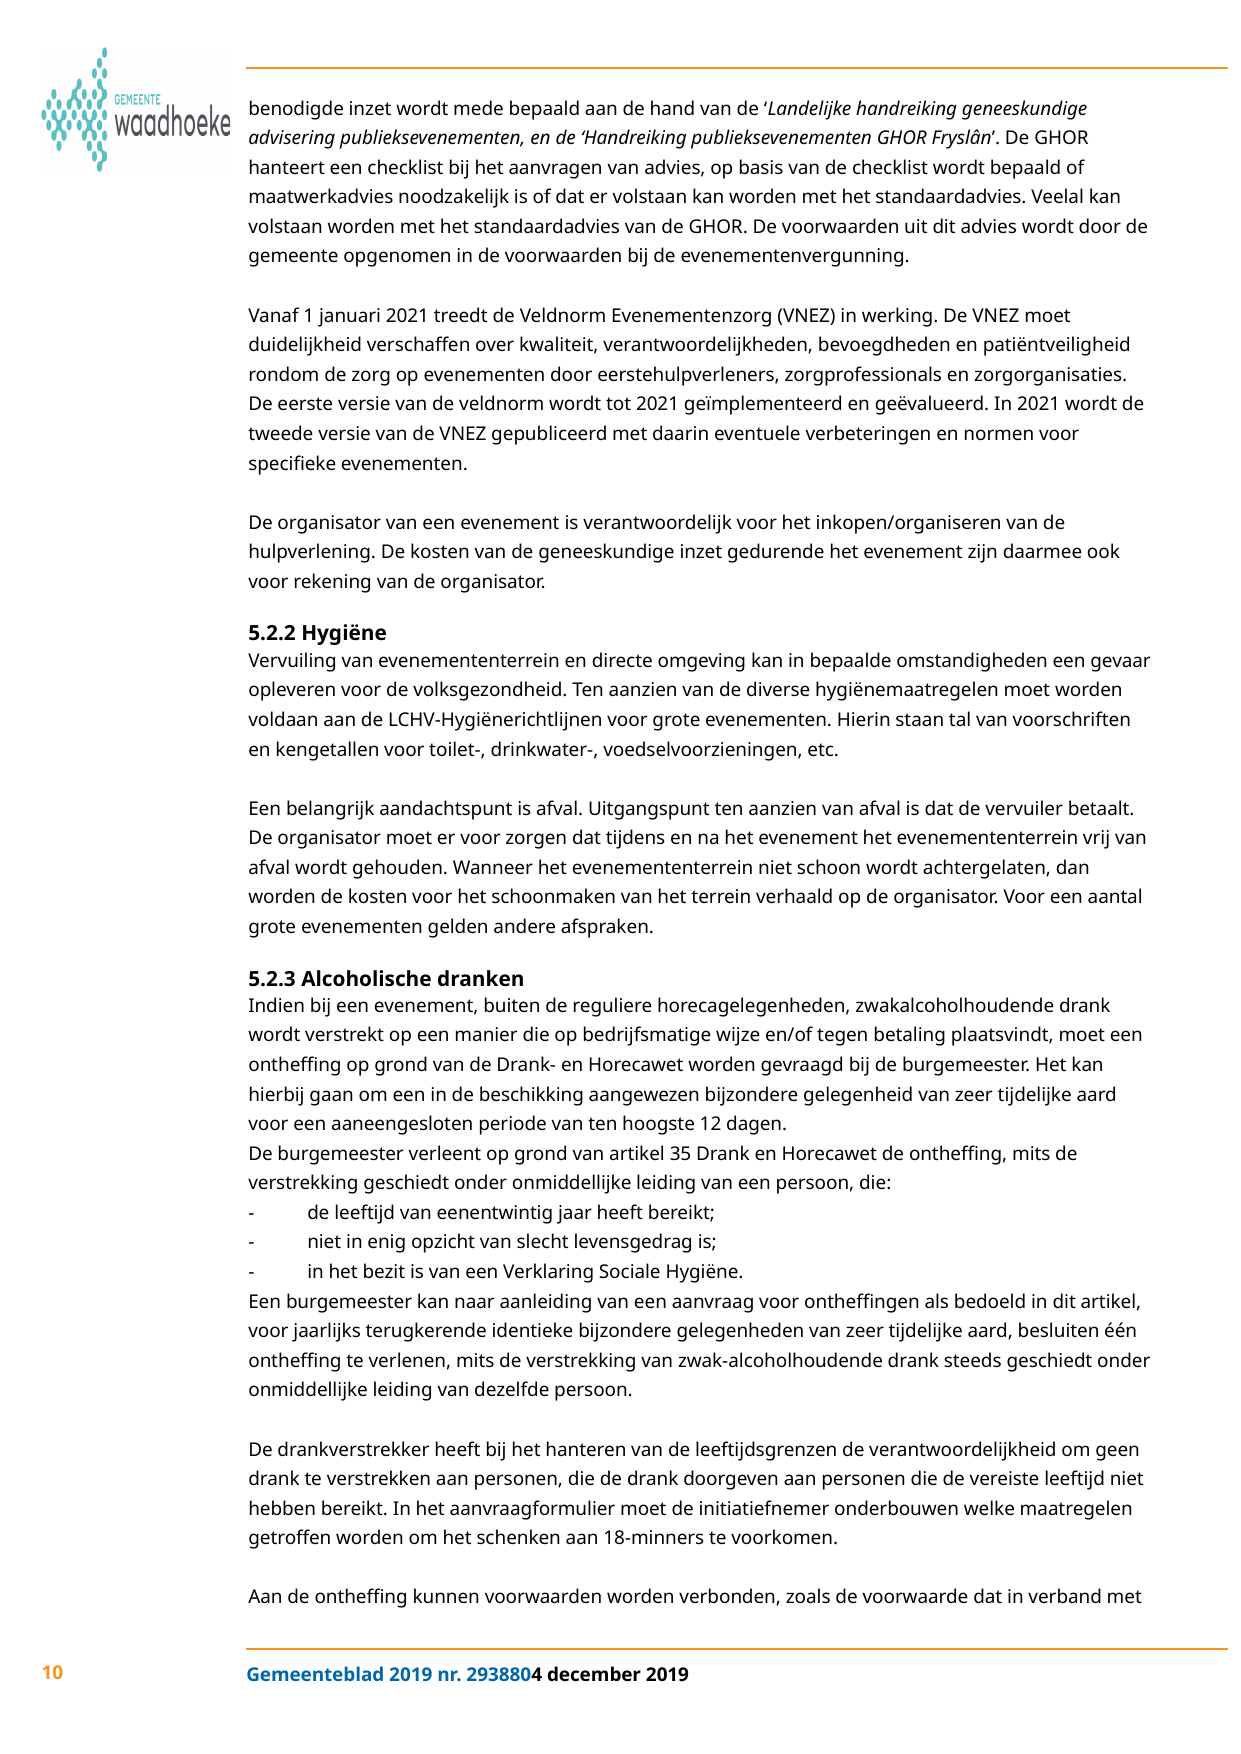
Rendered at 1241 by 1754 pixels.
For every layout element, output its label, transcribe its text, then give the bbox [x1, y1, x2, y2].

text De burgemeester verleent op grond van artikel 35 Drank en Horecawet de ontheffing, mits de verstrekking geschiedt onder onmiddellijke leiding van een persoon, die: [248, 1140, 1152, 1195]
text 5.2.2 Hygiëne [248, 618, 1152, 647]
list de leeftijd van eenentwintig jaar heeft bereikt; [248, 1199, 1152, 1225]
text Vanaf 1 januari 2021 treedt de Veldnorm Evenementenzorg (VNEZ) in werking. De VNEZ moet duidelijkheid verschaffen over kwaliteit, verantwoordelijkheden, bevoegdheden en patiëntveiligheid rondom de zorg op evenementen door eerstehulpverleners, zorgprofessionals en zorgorganisaties. De eerste versie van de veldnorm wordt tot 2021 geïmplementeerd en geëvalueerd. In 2021 wordt de tweede versie van de VNEZ gepubliceerd met daarin eventuele verbeteringen en normen voor specifieke evenementen. [248, 302, 1152, 476]
text 5.2.3 Alcoholische dranken [248, 964, 1152, 992]
text Indien bij een evenement, buiten de reguliere horecagelegenheden, zwakalcoholhoudende drank wordt verstrekt op een manier die op bedrijfsmatige wijze en/of tegen betaling plaatsvindt, moet een ontheffing op grond van de Drank- en Horecawet worden gevraagd bij de burgemeester. Het kan hierbij gaan om een in de beschikking aangewezen bijzondere gelegenheid van zeer tijdelijke aard voor een aaneengesloten periode van ten hoogste 12 dagen. [248, 992, 1152, 1136]
text Vervuiling van evenemententerrein en directe omgeving kan in bepaalde omstandigheden een gevaar opleveren voor de volksgezondheid. Ten aanzien van de diverse hygiënemaatregelen moet worden voldaan aan de LCHV-Hygiënerichtlijnen voor grote evenementen. Hierin staan tal van voorschriften en kengetallen voor toilet-, drinkwater-, voedselvoorzieningen, etc. [248, 647, 1152, 761]
picture [41, 47, 231, 172]
text De drankverstrekker heeft bij het hanteren van de leeftijdsgrenzen de verantwoordelijkheid om geen drank te verstrekken aan personen, die de drank doorgeven aan personen die de vereiste leeftijd niet hebben bereikt. In het aanvraagformulier moet de initiatiefnemer onderbouwen welke maatregelen getroffen worden om het schenken aan 18-minners te voorkomen. [248, 1436, 1152, 1550]
list niet in enig opzicht van slecht levensgedrag is; [248, 1229, 1152, 1254]
text Aan de ontheffing kunnen voorwaarden worden verbonden, zoals de voorwaarde dat in verband met [248, 1584, 1152, 1609]
text Een burgemeester kan naar aanleiding van een aanvraag voor ontheffingen als bedoeld in dit artikel, voor jaarlijks terugkerende identieke bijzondere gelegenheden van zeer tijdelijke aard, besluiten één ontheffing te verlenen, mits de verstrekking van zwak-alcoholhoudende drank steeds geschiedt onder onmiddellijke leiding van dezelfde persoon. [248, 1288, 1152, 1402]
text De organisator van een evenement is verantwoordelijk voor het inkopen/organiseren van de hulpverlening. De kosten van de geneeskundige inzet gedurende het evenement zijn daarmee ook voor rekening van de organisator. [248, 509, 1152, 594]
text Een belangrijk aandachtspunt is afval. Uitgangspunt ten aanzien van afval is dat de vervuiler betaalt. De organisator moet er voor zorgen dat tijdens en na het evenement het evenemententerrein vrij van afval wordt gehouden. Wanneer het evenemententerrein niet schoon wordt achtergelaten, dan worden de kosten voor het schoonmaken van het terrein verhaald op de organisator. Voor een aantal grote evenementen gelden andere afspraken. [248, 795, 1152, 939]
text benodigde inzet wordt mede bepaald aan de hand van de ‘Landelijke handreiking geneeskundige advisering publieksevenementen, en de ‘Handreiking publieksevenementen GHOR Fryslân’. De GHOR hanteert een checklist bij het aanvragen van advies, op basis van de checklist wordt bepaald of maatwerkadvies noodzakelijk is of dat er volstaan kan worden met het standaardadvies. Veelal kan volstaan worden met het standaardadvies van de GHOR. De voorwaarden uit dit advies wordt door de gemeente opgenomen in de voorwaarden bij de evenementenvergunning. [248, 95, 1152, 268]
list in het bezit is van een Verklaring Sociale Hygiëne. [248, 1258, 1152, 1284]
